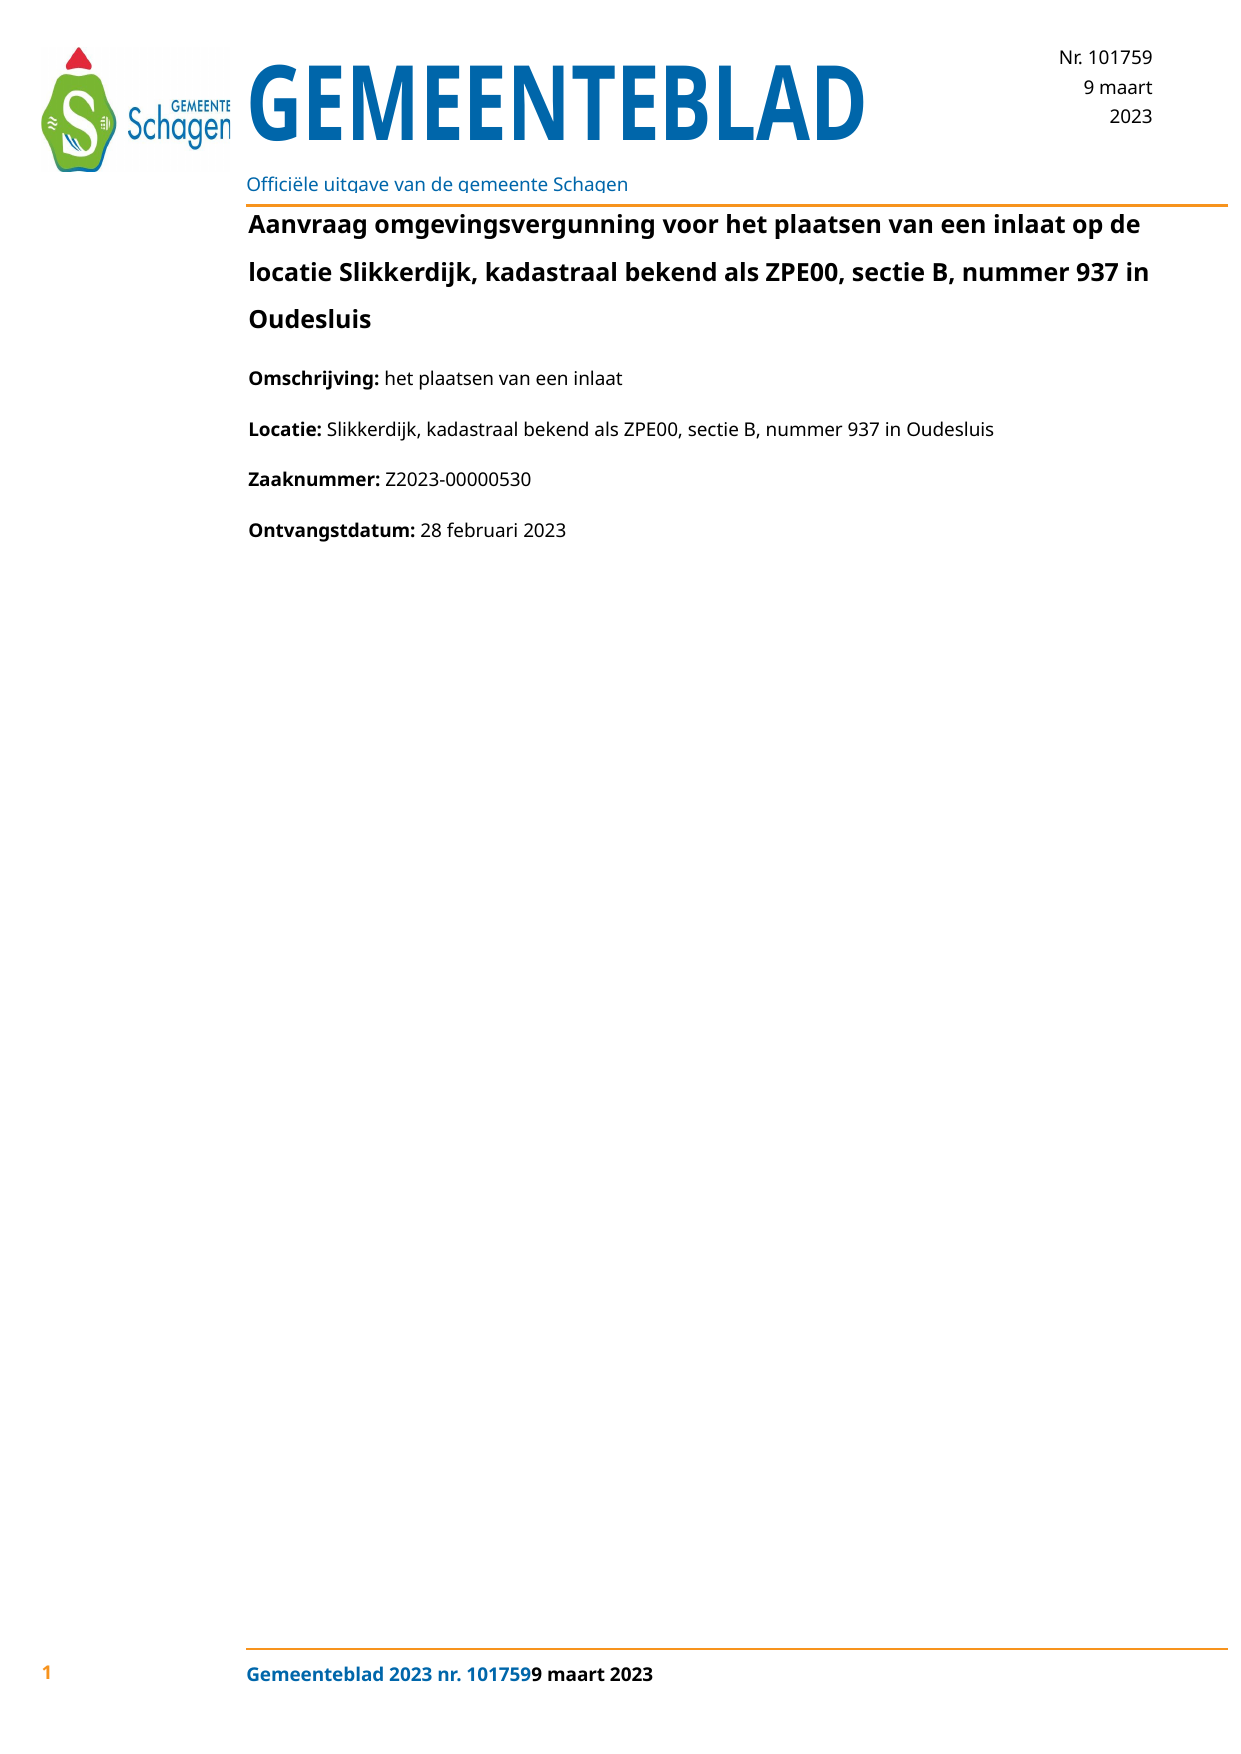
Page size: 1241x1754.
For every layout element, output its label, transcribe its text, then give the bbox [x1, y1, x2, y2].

text Aanvraag omgevingsvergunning voor het plaatsen van een inlaat op de locatie Slikkerdijk, kadastraal bekend als ZPE00, sectie B, nummer 937 in Oudesluis [248, 207, 1152, 336]
text Zaaknummer: Z2023-00000530 [248, 466, 1152, 492]
text Locatie: Slikkerdijk, kadastraal bekend als ZPE00, sectie B, nummer 937 in Oudesluis [248, 416, 1152, 442]
text Ontvangstdatum: 28 februari 2023 [248, 517, 1152, 542]
picture [41, 47, 231, 172]
text Omschrijving: het plaatsen van een inlaat [248, 366, 1152, 391]
